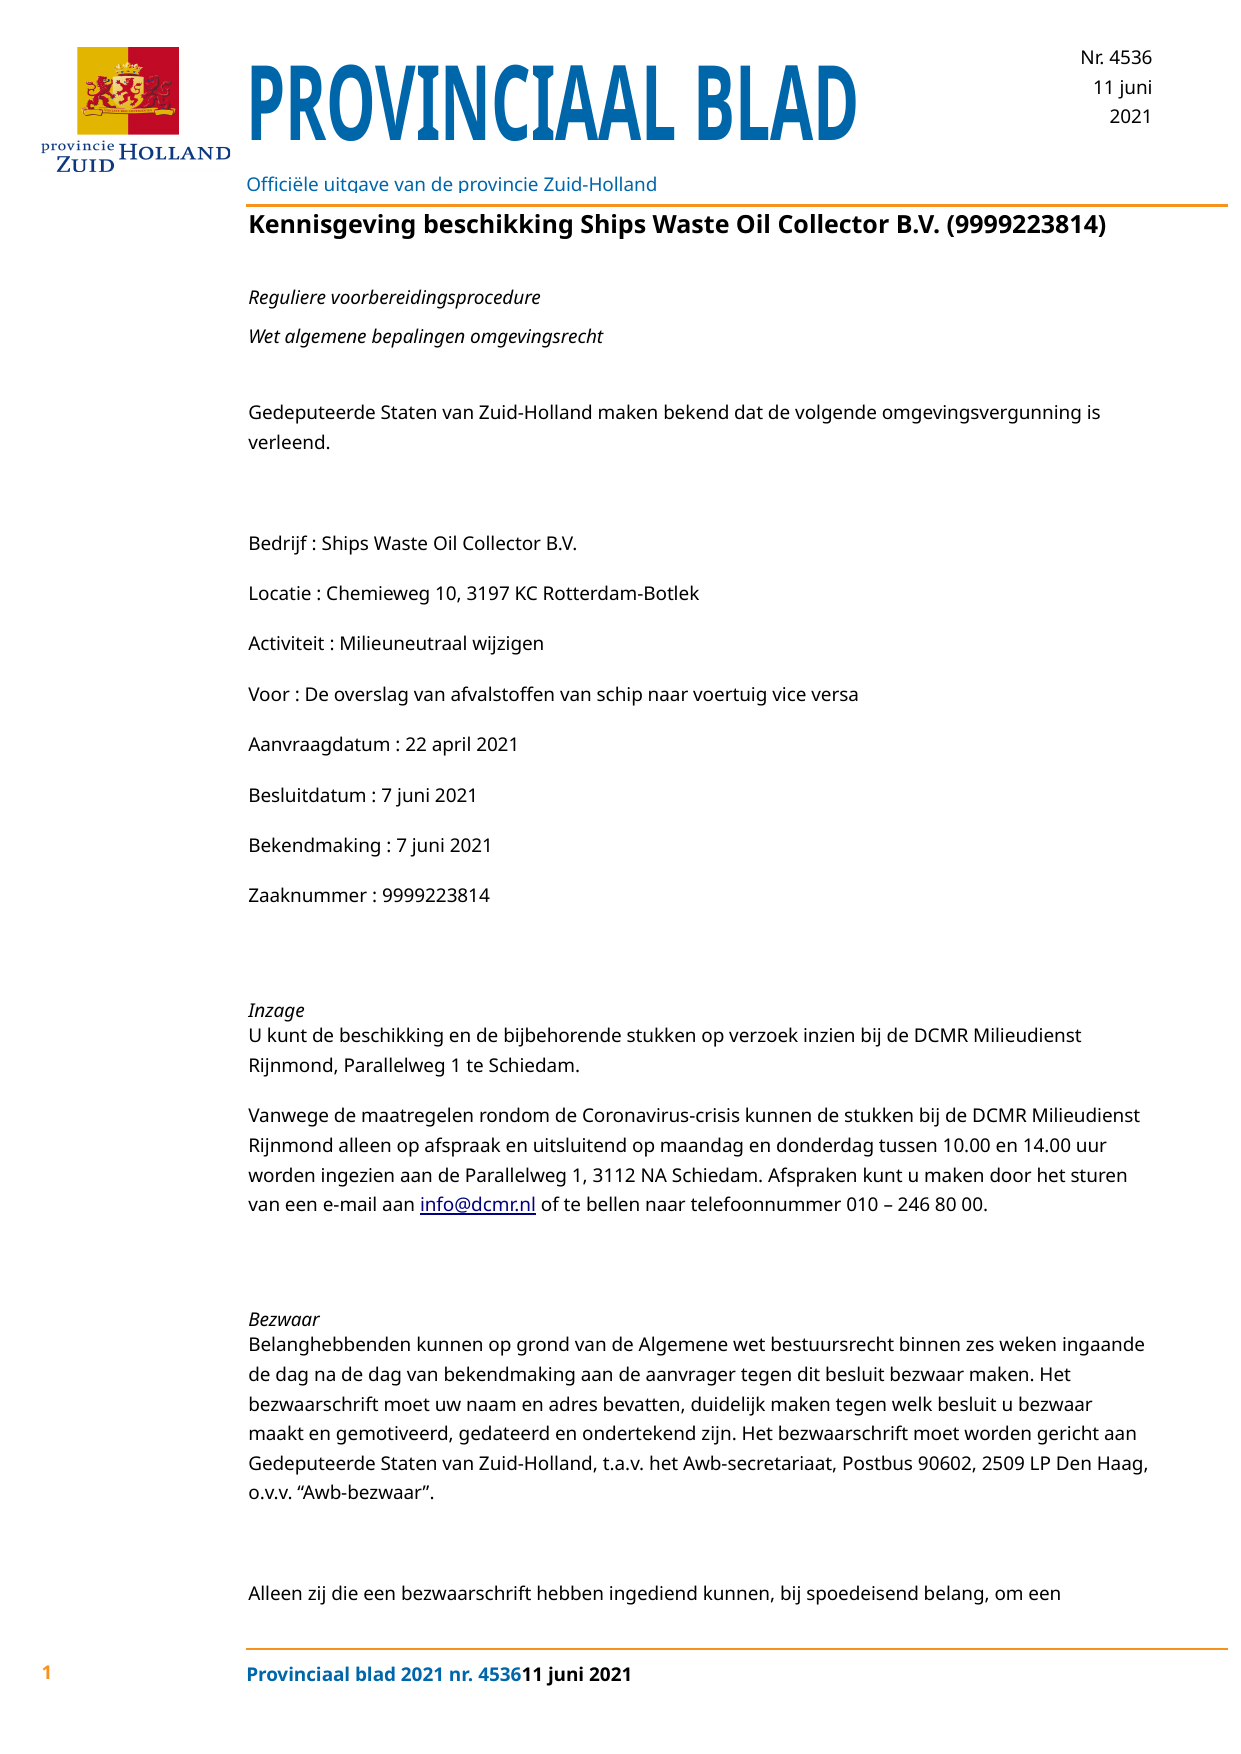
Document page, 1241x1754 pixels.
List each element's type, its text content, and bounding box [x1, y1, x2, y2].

text Besluitdatum : 7 juni 2021 [248, 782, 1152, 807]
text Zaaknummer : 9999223814 [248, 883, 1152, 908]
text Aanvraagdatum : 22 april 2021 [248, 731, 1152, 757]
text Kennisgeving beschikking Ships Waste Oil Collector B.V. (9999223814) [248, 207, 1152, 241]
text Bekendmaking : 7 juni 2021 [248, 832, 1152, 858]
text Wet algemene bepalingen omgevingsrecht [248, 323, 1152, 349]
picture [41, 47, 231, 172]
text Vanwege de maatregelen rondom de Coronavirus-crisis kunnen de stukken bij de DCMR Milieudienst Rijnmond alleen op afspraak en uitsluitend op maandag en donderdag tussen 10.00 en 14.00 uur worden ingezien aan de Parallelweg 1, 3112 NA Schiedam. Afspraken kunt u maken door het sturen van een e-mail aan info@dcmr.nl of te bellen naar telefoonnummer 010 – 246 80 00. [248, 1103, 1152, 1217]
text Activiteit : Milieuneutraal wijzigen [248, 631, 1152, 656]
text Gedeputeerde Staten van Zuid-Holland maken bekend dat de volgende omgevingsvergunning is verleend. [248, 399, 1152, 454]
text Locatie : Chemieweg 10, 3197 KC Rotterdam-Botlek [248, 580, 1152, 606]
text U kunt de beschikking en de bijbehorende stukken op verzoek inzien bij de DCMR Milieudienst Rijnmond, Parallelweg 1 te Schiedam. [248, 1023, 1152, 1078]
text Bezwaar [248, 1306, 1152, 1332]
text Alleen zij die een bezwaarschrift hebben ingediend kunnen, bij spoedeisend belang, om een [248, 1580, 1152, 1606]
text Reguliere voorbereidingsprocedure [248, 284, 1152, 309]
text Bedrijf : Ships Waste Oil Collector B.V. [248, 530, 1152, 555]
text Voor : De overslag van afvalstoffen van schip naar voertuig vice versa [248, 681, 1152, 707]
text Inzage [248, 997, 1152, 1023]
text Belanghebbenden kunnen op grond van de Algemene wet bestuursrecht binnen zes weken ingaande de dag na de dag van bekendmaking aan de aanvrager tegen dit besluit bezwaar maken. Het bezwaarschrift moet uw naam en adres bevatten, duidelijk maken tegen welk besluit u bezwaar maakt en gemotiveerd, gedateerd en ondertekend zijn. Het bezwaarschrift moet worden gericht aan Gedeputeerde Staten van Zuid-Holland, t.a.v. het Awb-secretariaat, Postbus 90602, 2509 LP Den Haag, o.v.v. “Awb-bezwaar”. [248, 1332, 1152, 1505]
